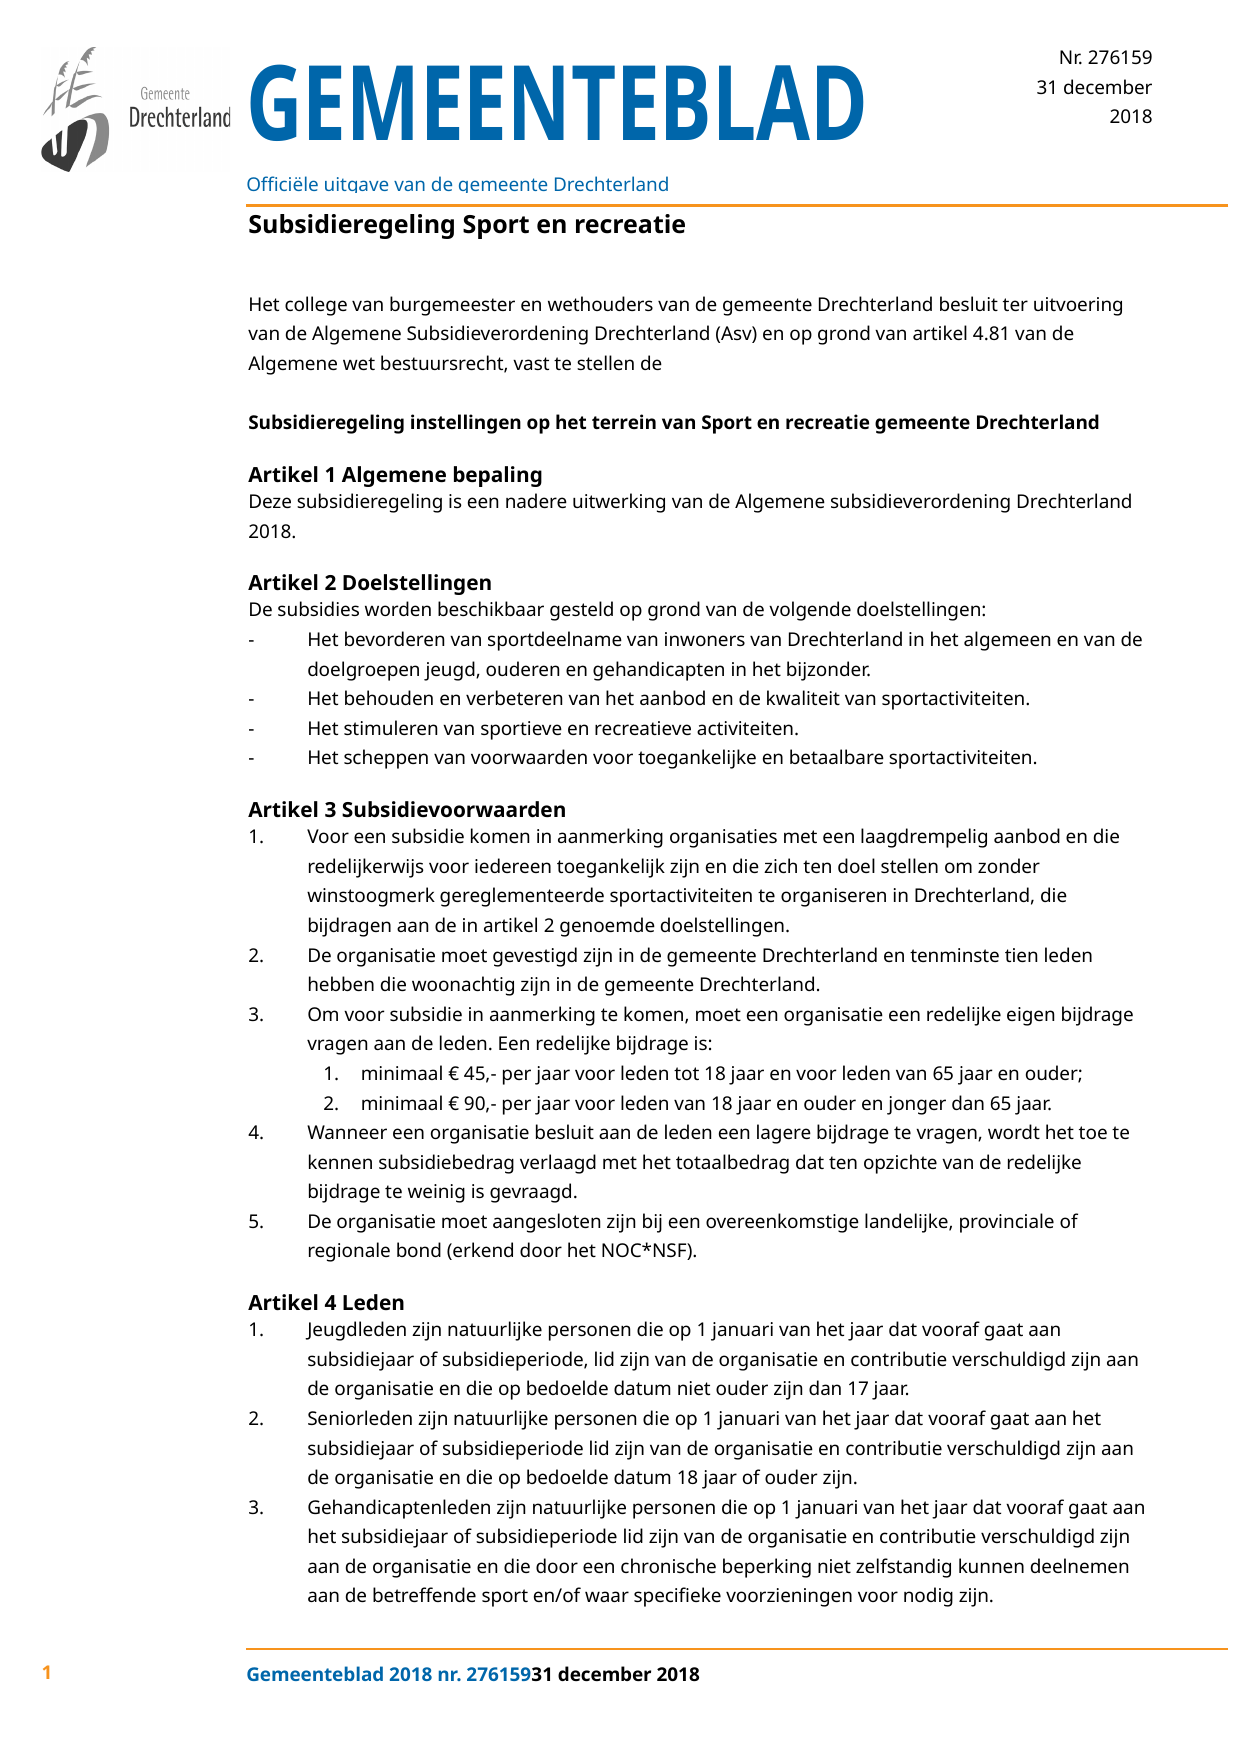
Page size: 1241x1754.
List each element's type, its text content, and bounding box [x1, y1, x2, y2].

list Gehandicaptenleden zijn natuurlijke personen die op 1 januari van het jaar dat vooraf gaat aan het subsidiejaar of subsidieperiode lid zijn van de organisatie en contributie verschuldigd zijn aan de organisatie en die door een chronische beperking niet zelfstandig kunnen deelnemen aan de betreffende sport en/of waar specifieke voorzieningen voor nodig zijn. [248, 1494, 1152, 1608]
list Jeugdleden zijn natuurlijke personen die op 1 januari van het jaar dat vooraf gaat aan subsidiejaar of subsidieperiode, lid zijn van de organisatie en contributie verschuldigd zijn aan de organisatie en die op bedoelde datum niet ouder zijn dan 17 jaar. [248, 1316, 1152, 1401]
list De organisatie moet aangesloten zijn bij een overeenkomstige landelijke, provinciale of regionale bond (erkend door het NOC*NSF). [248, 1208, 1152, 1263]
list Het bevorderen van sportdeelname van inwoners van Drechterland in het algemeen en van de doelgroepen jeugd, ouderen en gehandicapten in het bijzonder. [248, 626, 1152, 682]
list De organisatie moet gevestigd zijn in de gemeente Drechterland en tenminste tien leden hebben die woonachtig zijn in de gemeente Drechterland. [248, 942, 1152, 997]
list Seniorleden zijn natuurlijke personen die op 1 januari van het jaar dat vooraf gaat aan het subsidiejaar of subsidieperiode lid zijn van de organisatie en contributie verschuldigd zijn aan de organisatie en die op bedoelde datum 18 jaar of ouder zijn. [248, 1405, 1152, 1490]
list Het scheppen van voorwaarden voor toegankelijke en betaalbare sportactiviteiten. [248, 744, 1152, 770]
text Artikel 3 Subsidievoorwaarden [248, 795, 1152, 823]
text De subsidies worden beschikbaar gesteld op grond van de volgende doelstellingen: [248, 597, 1152, 622]
text Artikel 4 Leden [248, 1288, 1152, 1316]
text Artikel 1 Algemene bepaling [248, 460, 1152, 488]
picture [41, 47, 231, 172]
list Het stimuleren van sportieve en recreatieve activiteiten. [248, 715, 1152, 741]
list minimaal € 90,- per jaar voor leden van 18 jaar en ouder en jonger dan 65 jaar. [323, 1090, 1152, 1115]
text Artikel 2 Doelstellingen [248, 568, 1152, 597]
list minimaal € 45,- per jaar voor leden tot 18 jaar en voor leden van 65 jaar en ouder; [323, 1060, 1152, 1086]
text Subsidieregeling Sport en recreatie [248, 207, 1152, 241]
list Het behouden en verbeteren van het aanbod en de kwaliteit van sportactiviteiten. [248, 685, 1152, 711]
text Het college van burgemeester en wethouders van de gemeente Drechterland besluit ter uitvoering van de Algemene Subsidieverordening Drechterland (Asv) en op grond van artikel 4.81 van de Algemene wet bestuursrecht, vast te stellen de [248, 291, 1152, 376]
list Wanneer een organisatie besluit aan de leden een lagere bijdrage te vragen, wordt het toe te kennen subsidiebedrag verlaagd met het totaalbedrag dat ten opzichte van de redelijke bijdrage te weinig is gevraagd. [248, 1119, 1152, 1204]
text Subsidieregeling instellingen op het terrein van Sport en recreatie gemeente Drechterland [248, 409, 1152, 435]
list Voor een subsidie komen in aanmerking organisaties met een laagdrempelig aanbod en die redelijkerwijs voor iedereen toegankelijk zijn en die zich ten doel stellen om zonder winstoogmerk gereglementeerde sportactiviteiten te organiseren in Drechterland, die bijdragen aan de in artikel 2 genoemde doelstellingen. [248, 823, 1152, 938]
list Om voor subsidie in aanmerking te komen, moet een organisatie een redelijke eigen bijdrage vragen aan de leden. Een redelijke bijdrage is: [248, 1001, 1152, 1056]
text Deze subsidieregeling is een nadere uitwerking van de Algemene subsidieverordening Drechterland 2018. [248, 488, 1152, 543]
